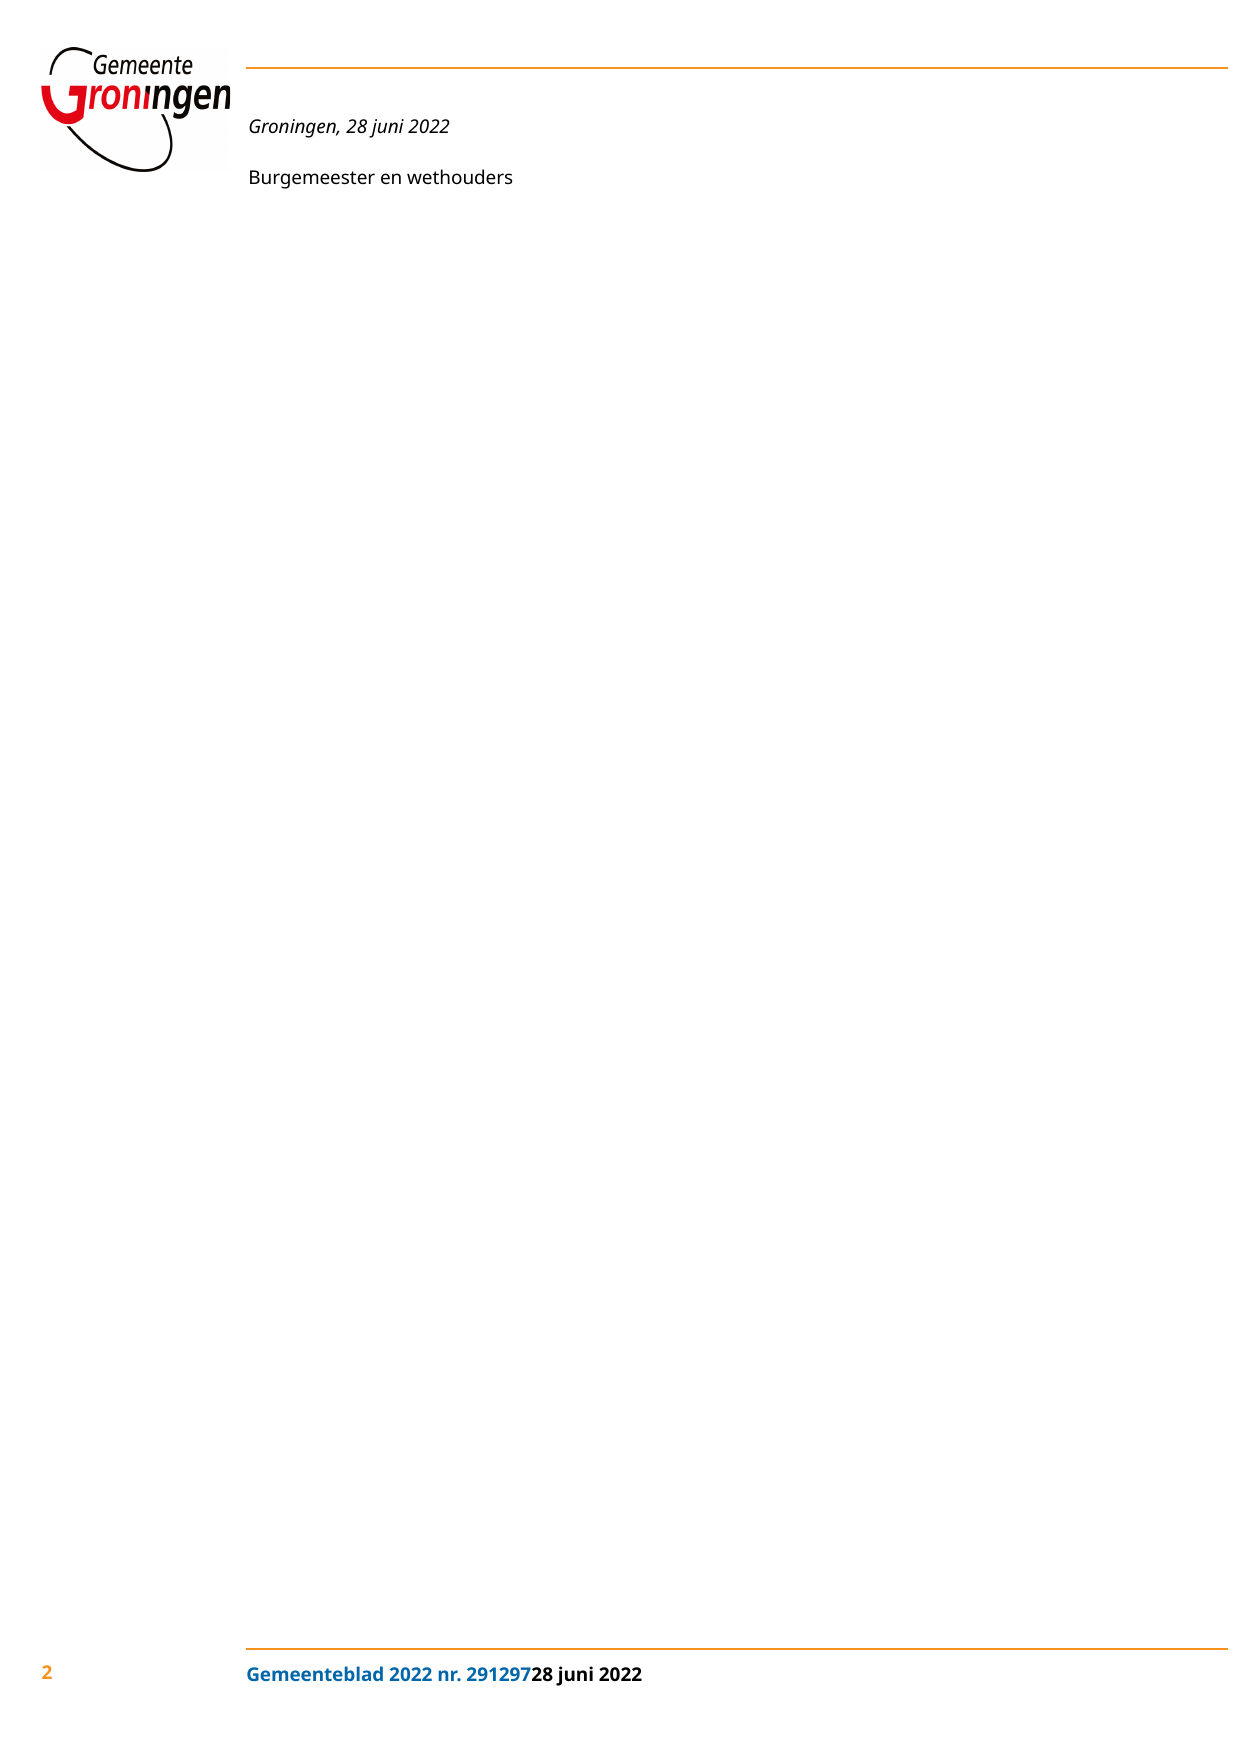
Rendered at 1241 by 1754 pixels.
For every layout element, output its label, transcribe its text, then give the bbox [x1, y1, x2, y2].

picture [41, 47, 231, 172]
text Burgemeester en wethouders [248, 164, 1152, 190]
text Groningen, 28 juni 2022 [248, 113, 1152, 139]
